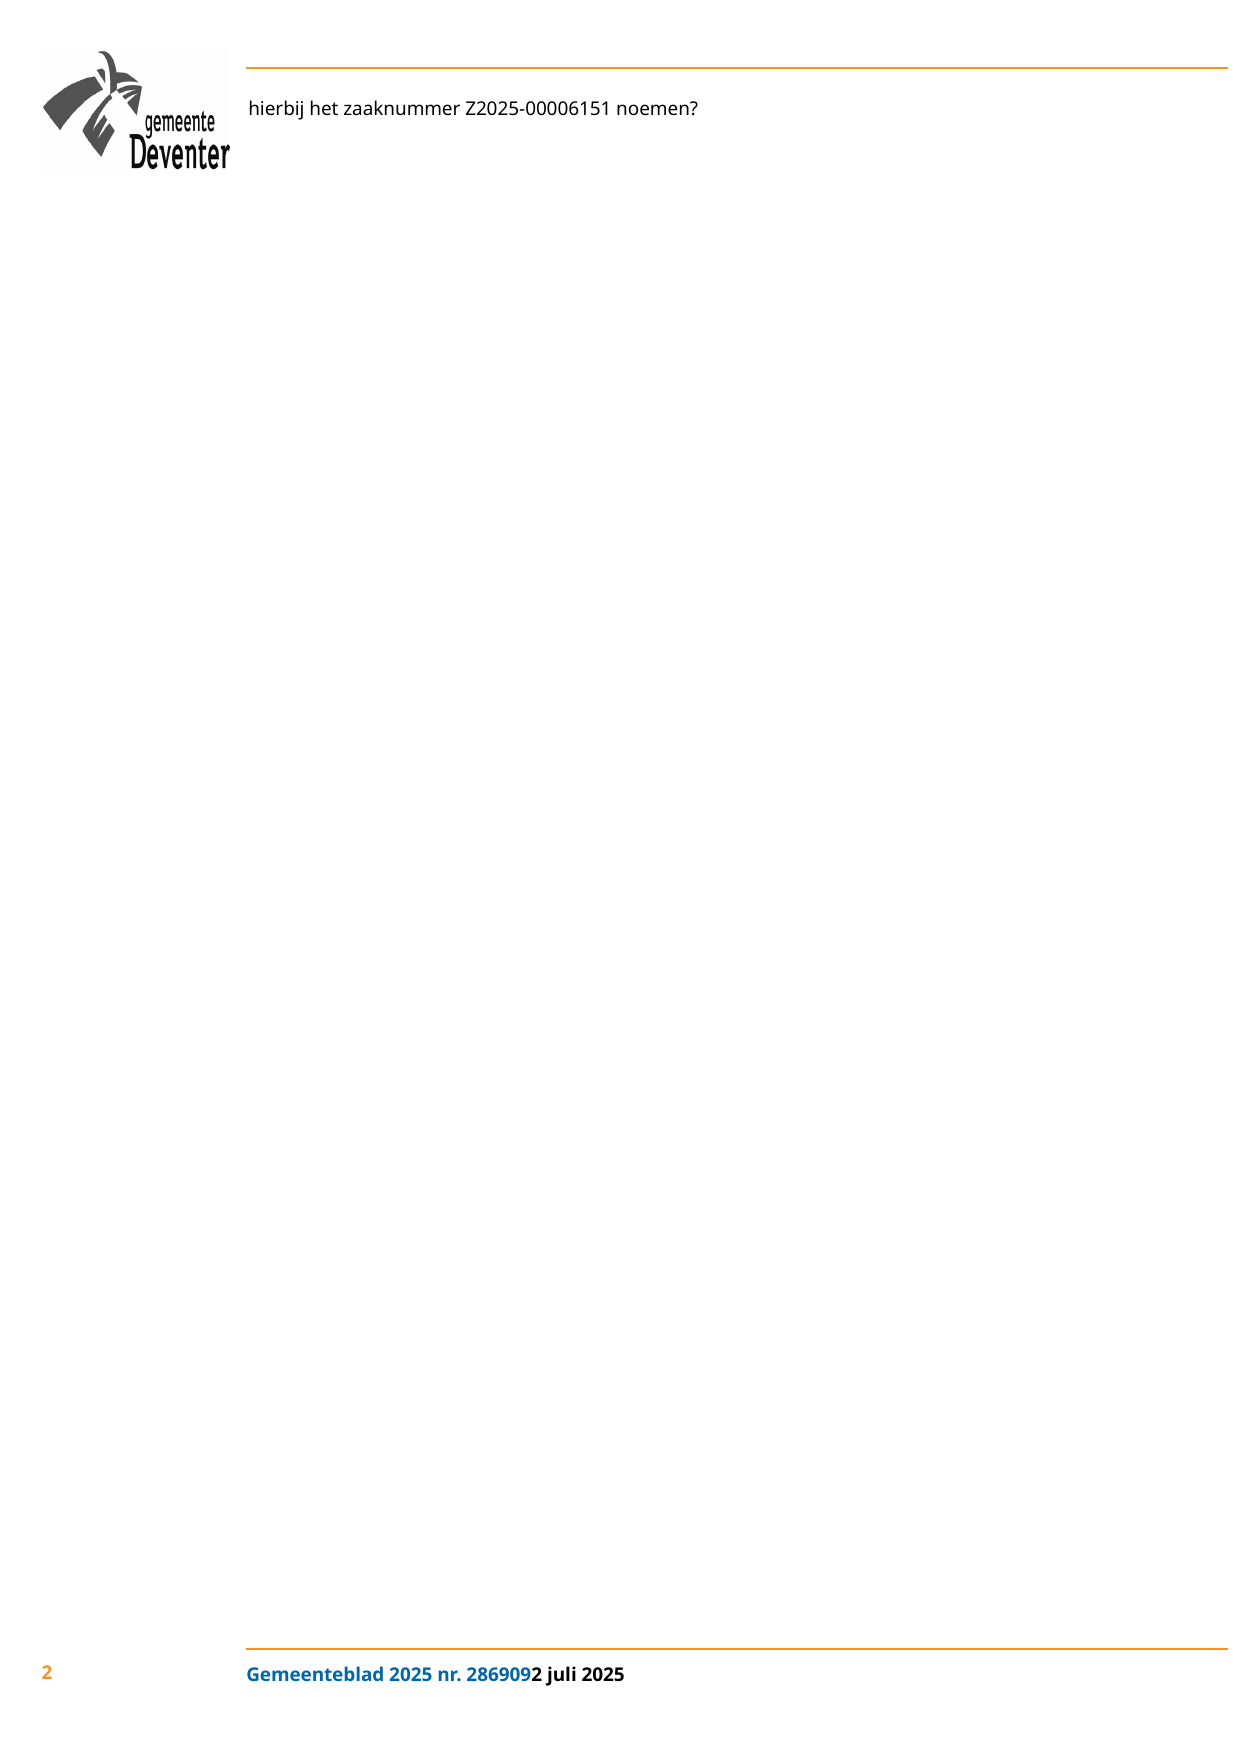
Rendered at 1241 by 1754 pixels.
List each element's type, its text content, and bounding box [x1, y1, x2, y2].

text hierbij het zaaknummer Z2025-00006151 noemen? [248, 95, 1152, 121]
picture [41, 47, 231, 172]
